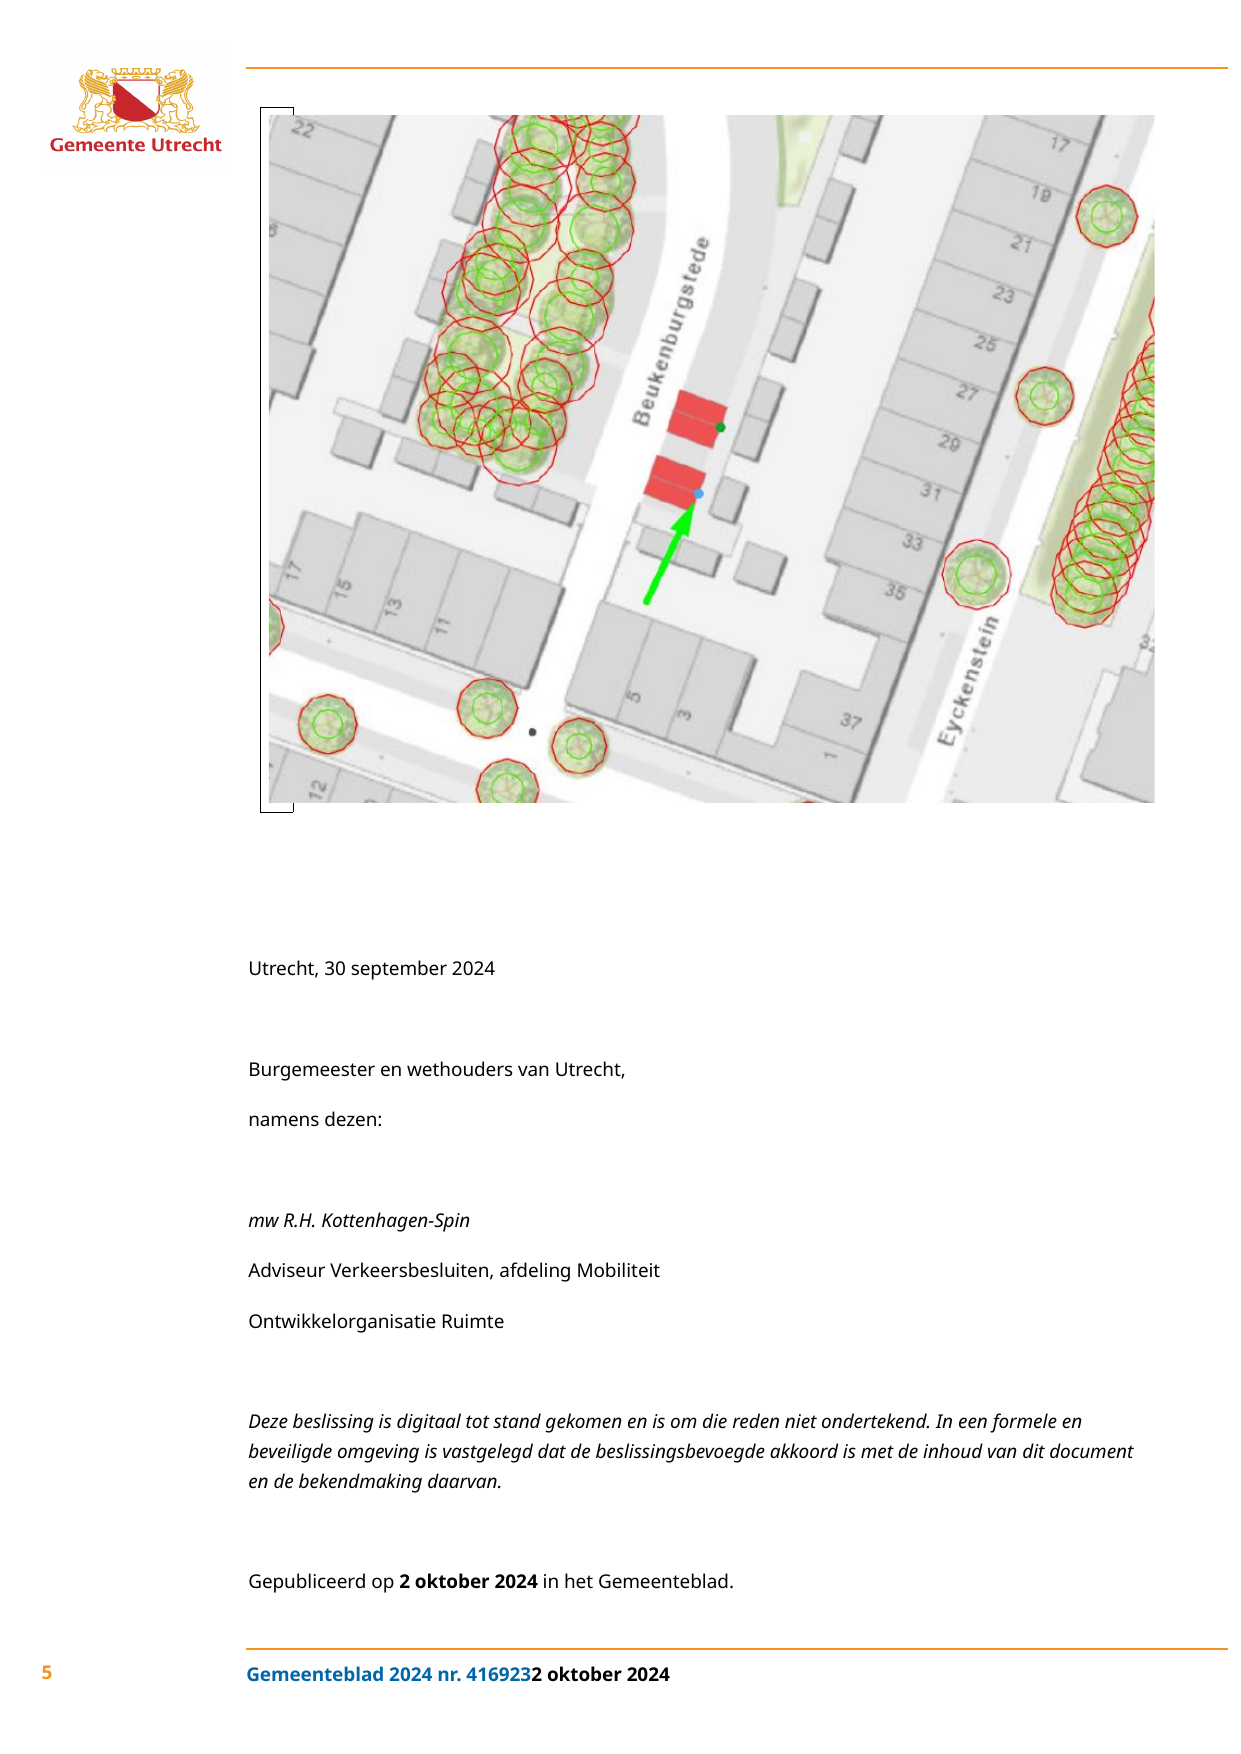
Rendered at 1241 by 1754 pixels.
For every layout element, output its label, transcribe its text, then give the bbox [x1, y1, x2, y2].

text Ontwikkelorganisatie Ruimte [248, 1308, 1152, 1334]
picture [268, 115, 1155, 803]
text namens dezen: [248, 1106, 1152, 1132]
text Burgemeester en wethouders van Utrecht, [248, 1056, 1152, 1082]
text Gepubliceerd op 2 oktober 2024 in het Gemeenteblad. [248, 1569, 1152, 1594]
text mw R.H. Kottenhagen-Spin [248, 1207, 1152, 1233]
text Utrecht, 30 september 2024 [248, 955, 1152, 981]
text Deze beslissing is digitaal tot stand gekomen en is om die reden niet ondertekend. In een formele en beveiligde omgeving is vastgelegd dat de beslissingsbevoegde akkoord is met de inhoud van dit document en de bekendmaking daarvan. [248, 1409, 1152, 1494]
picture [41, 47, 231, 172]
text Adviseur Verkeersbesluiten, afdeling Mobiliteit [248, 1257, 1152, 1283]
